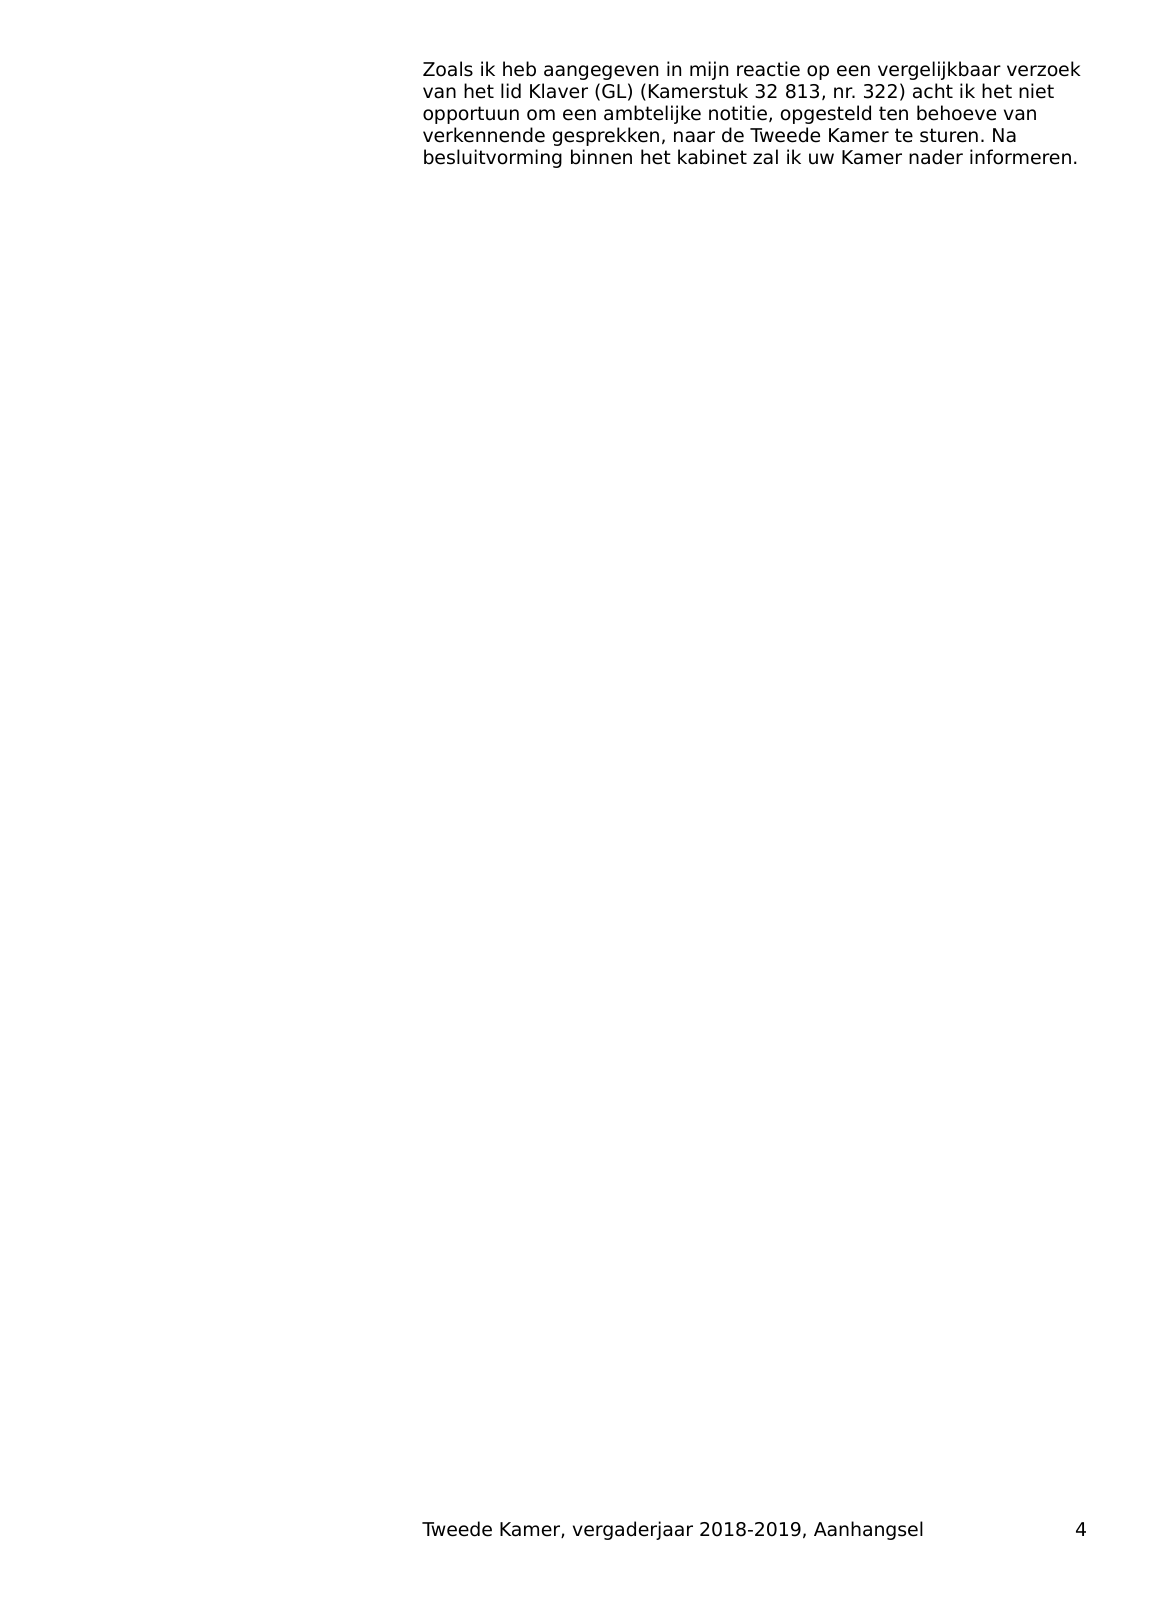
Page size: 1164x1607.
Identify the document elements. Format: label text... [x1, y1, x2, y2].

text Zoals ik heb aangegeven in mijn reactie op een vergelijkbaar verzoek van het lid Klaver (GL) (Kamerstuk 32 813, nr. 322) acht ik het niet opportuun om een ambtelijke notitie, opgesteld ten behoeve van verkennende gesprekken, naar de Tweede Kamer te sturen. Na besluitvorming binnen het kabinet zal ik uw Kamer nader informeren. [422, 59, 1087, 169]
